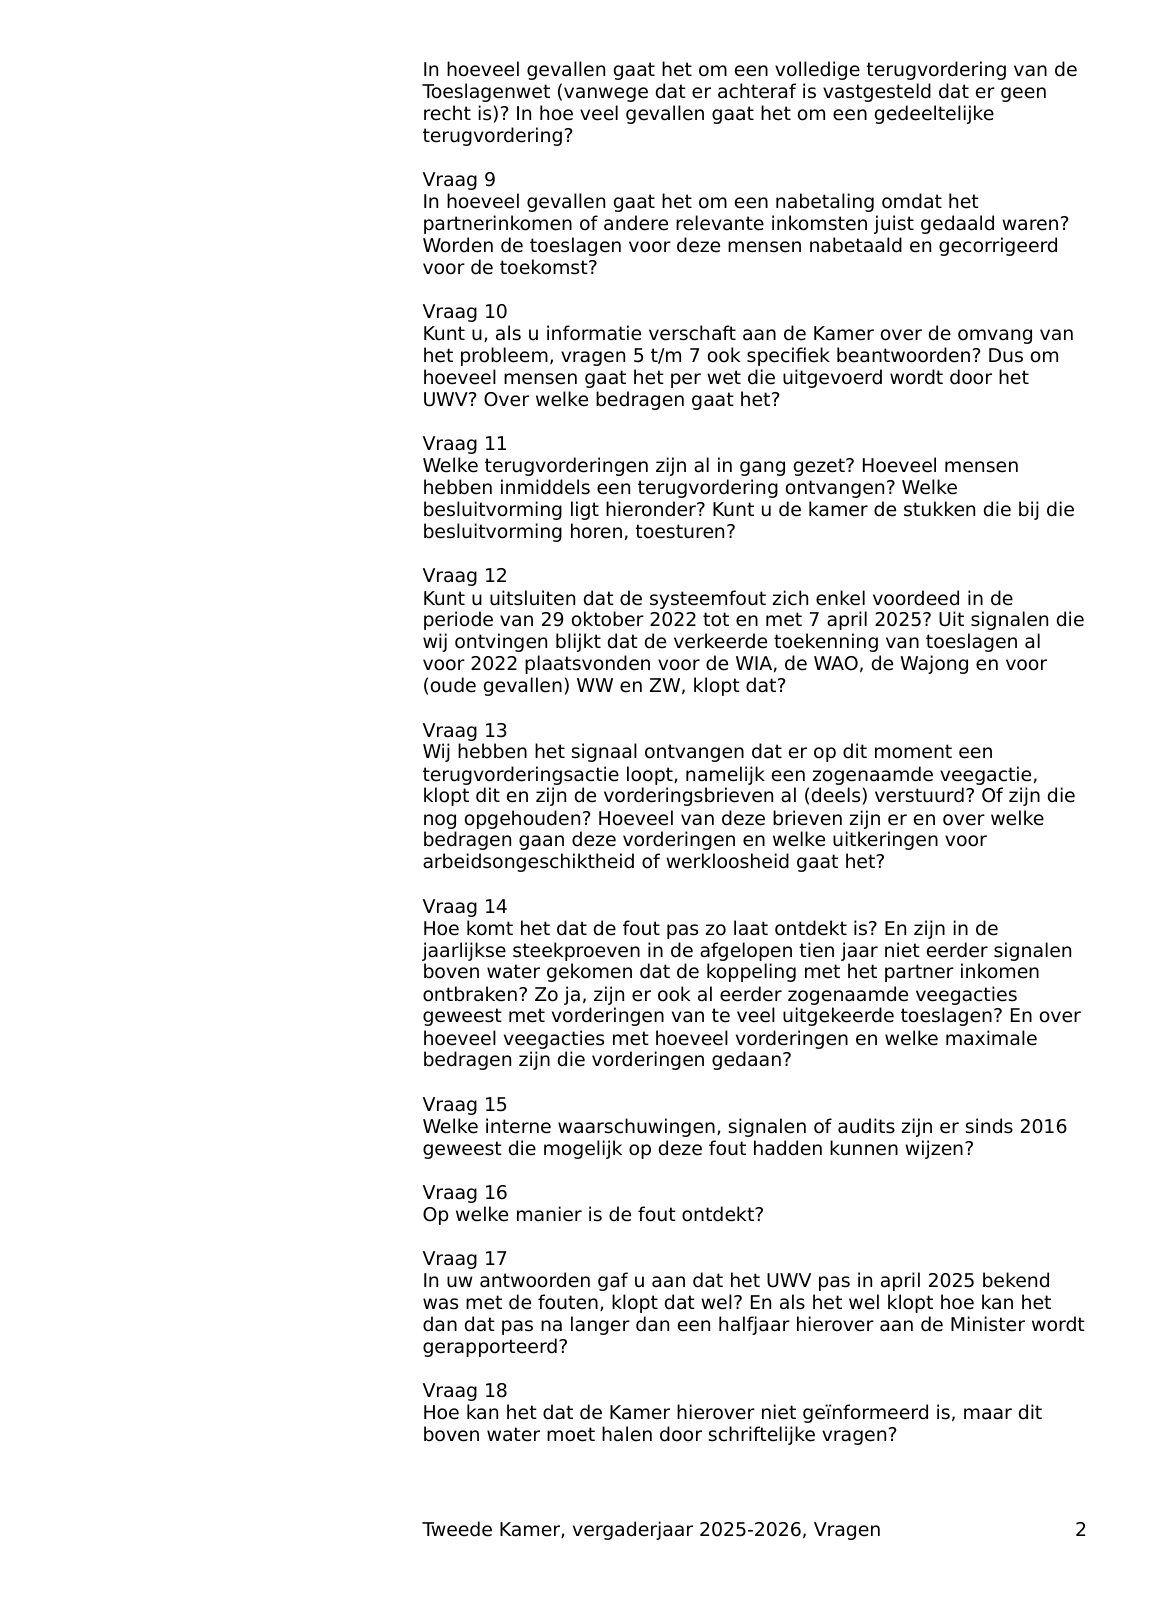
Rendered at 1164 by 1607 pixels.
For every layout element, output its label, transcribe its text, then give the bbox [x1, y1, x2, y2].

text In hoeveel gevallen gaat het om een volledige terugvordering van de Toeslagenwet (vanwege dat er achteraf is vastgesteld dat er geen recht is)? In hoe veel gevallen gaat het om een gedeeltelijke terugvordering? [422, 59, 1087, 147]
text Vraag 14 [422, 896, 1087, 917]
text In uw antwoorden gaf u aan dat het UWV pas in april 2025 bekend was met de fouten, klopt dat wel? En als het wel klopt hoe kan het dan dat pas na langer dan een halfjaar hierover aan de Minister wordt gerapporteerd? [422, 1270, 1087, 1358]
text Hoe komt het dat de fout pas zo laat ontdekt is? En zijn in de jaarlijkse steekproeven in de afgelopen tien jaar niet eerder signalen boven water gekomen dat de koppeling met het partner inkomen ontbraken? Zo ja, zijn er ook al eerder zogenaamde veegacties geweest met vorderingen van te veel uitgekeerde toeslagen? En over hoeveel veegacties met hoeveel vorderingen en welke maximale bedragen zijn die vorderingen gedaan? [422, 917, 1087, 1071]
text Vraag 18 [422, 1380, 1087, 1402]
text Hoe kan het dat de Kamer hierover niet geïnformeerd is, maar dit boven water moet halen door schriftelijke vragen? [422, 1402, 1087, 1446]
text Welke interne waarschuwingen, signalen of audits zijn er sinds 2016 geweest die mogelijk op deze fout hadden kunnen wijzen? [422, 1116, 1087, 1159]
text Vraag 13 [422, 719, 1087, 741]
text Op welke manier is de fout ontdekt? [422, 1204, 1087, 1226]
text Vraag 16 [422, 1182, 1087, 1204]
text Vraag 12 [422, 565, 1087, 587]
text Welke terugvorderingen zijn al in gang gezet? Hoeveel mensen hebben inmiddels een terugvordering ontvangen? Welke besluitvorming ligt hieronder? Kunt u de kamer de stukken die bij die besluitvorming horen, toesturen? [422, 455, 1087, 543]
text Kunt u, als u informatie verschaft aan de Kamer over de omvang van het probleem, vragen 5 t/m 7 ook specifiek beantwoorden? Dus om hoeveel mensen gaat het per wet die uitgevoerd wordt door het UWV? Over welke bedragen gaat het? [422, 323, 1087, 411]
text Wij hebben het signaal ontvangen dat er op dit moment een terugvorderingsactie loopt, namelijk een zogenaamde veegactie, klopt dit en zijn de vorderingsbrieven al (deels) verstuurd? Of zijn die nog opgehouden? Hoeveel van deze brieven zijn er en over welke bedragen gaan deze vorderingen en welke uitkeringen voor arbeidsongeschiktheid of werkloosheid gaat het? [422, 741, 1087, 873]
text Vraag 17 [422, 1248, 1087, 1270]
text Vraag 10 [422, 301, 1087, 323]
text In hoeveel gevallen gaat het om een nabetaling omdat het partnerinkomen of andere relevante inkomsten juist gedaald waren? Worden de toeslagen voor deze mensen nabetaald en gecorrigeerd voor de toekomst? [422, 191, 1087, 279]
text Kunt u uitsluiten dat de systeemfout zich enkel voordeed in de periode van 29 oktober 2022 tot en met 7 april 2025? Uit signalen die wij ontvingen blijkt dat de verkeerde toekenning van toeslagen al voor 2022 plaatsvonden voor de WIA, de WAO, de Wajong en voor (oude gevallen) WW en ZW, klopt dat? [422, 587, 1087, 697]
text Vraag 11 [422, 433, 1087, 455]
text Vraag 9 [422, 169, 1087, 191]
text Vraag 15 [422, 1093, 1087, 1116]
